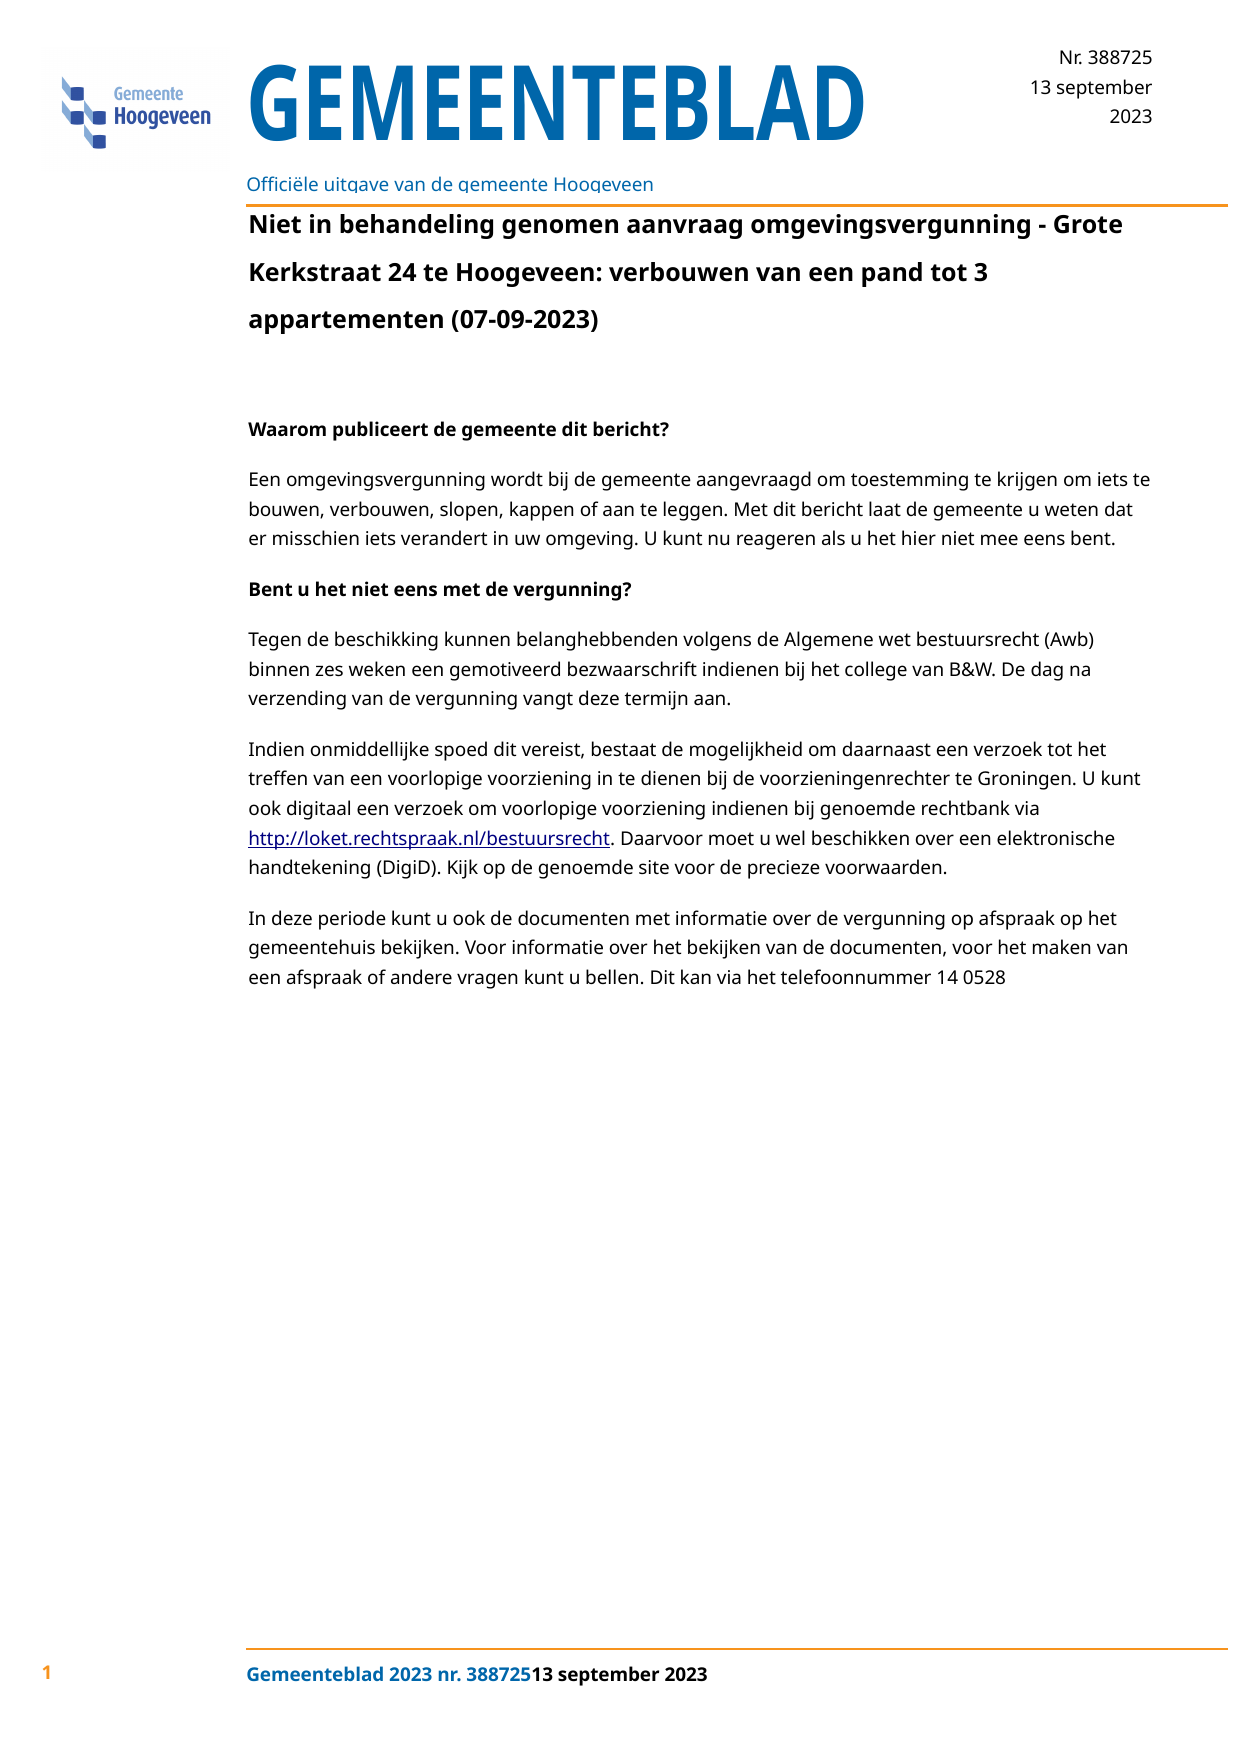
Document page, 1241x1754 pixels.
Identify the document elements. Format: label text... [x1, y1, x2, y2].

text Indien onmiddellijke spoed dit vereist, bestaat de mogelijkheid om daarnaast een verzoek tot het treffen van een voorlopige voorziening in te dienen bij de voorzieningenrechter te Groningen. U kunt ook digitaal een verzoek om voorlopige voorziening indienen bij genoemde rechtbank via http://loket.rechtspraak.nl/bestuursrecht. Daarvoor moet u wel beschikken over een elektronische handtekening (DigiD). Kijk op de genoemde site voor de precieze voorwaarden. [248, 736, 1152, 880]
text Niet in behandeling genomen aanvraag omgevingsvergunning - Grote Kerkstraat 24 te Hoogeveen: verbouwen van een pand tot 3 appartementen (07-09-2023) [248, 207, 1152, 336]
text In deze periode kunt u ook de documenten met informatie over de vergunning op afspraak op het gemeentehuis bekijken. Voor informatie over het bekijken van de documenten, voor het maken van een afspraak of andere vragen kunt u bellen. Dit kan via het telefoonnummer 14 0528 [248, 905, 1152, 989]
text Tegen de beschikking kunnen belanghebbenden volgens de Algemene wet bestuursrecht (Awb) binnen zes weken een gemotiveerd bezwaarschrift indienen bij het college van B&W. De dag na verzending van de vergunning vangt deze termijn aan. [248, 626, 1152, 711]
text Waarom publiceert de gemeente dit bericht? [248, 416, 1152, 442]
picture [41, 47, 231, 172]
text Een omgevingsvergunning wordt bij de gemeente aangevraagd om toestemming te krijgen om iets te bouwen, verbouwen, slopen, kappen of aan te leggen. Met dit bericht laat de gemeente u weten dat er misschien iets verandert in uw omgeving. U kunt nu reageren als u het hier niet mee eens bent. [248, 466, 1152, 551]
text Bent u het niet eens met de vergunning? [248, 576, 1152, 602]
